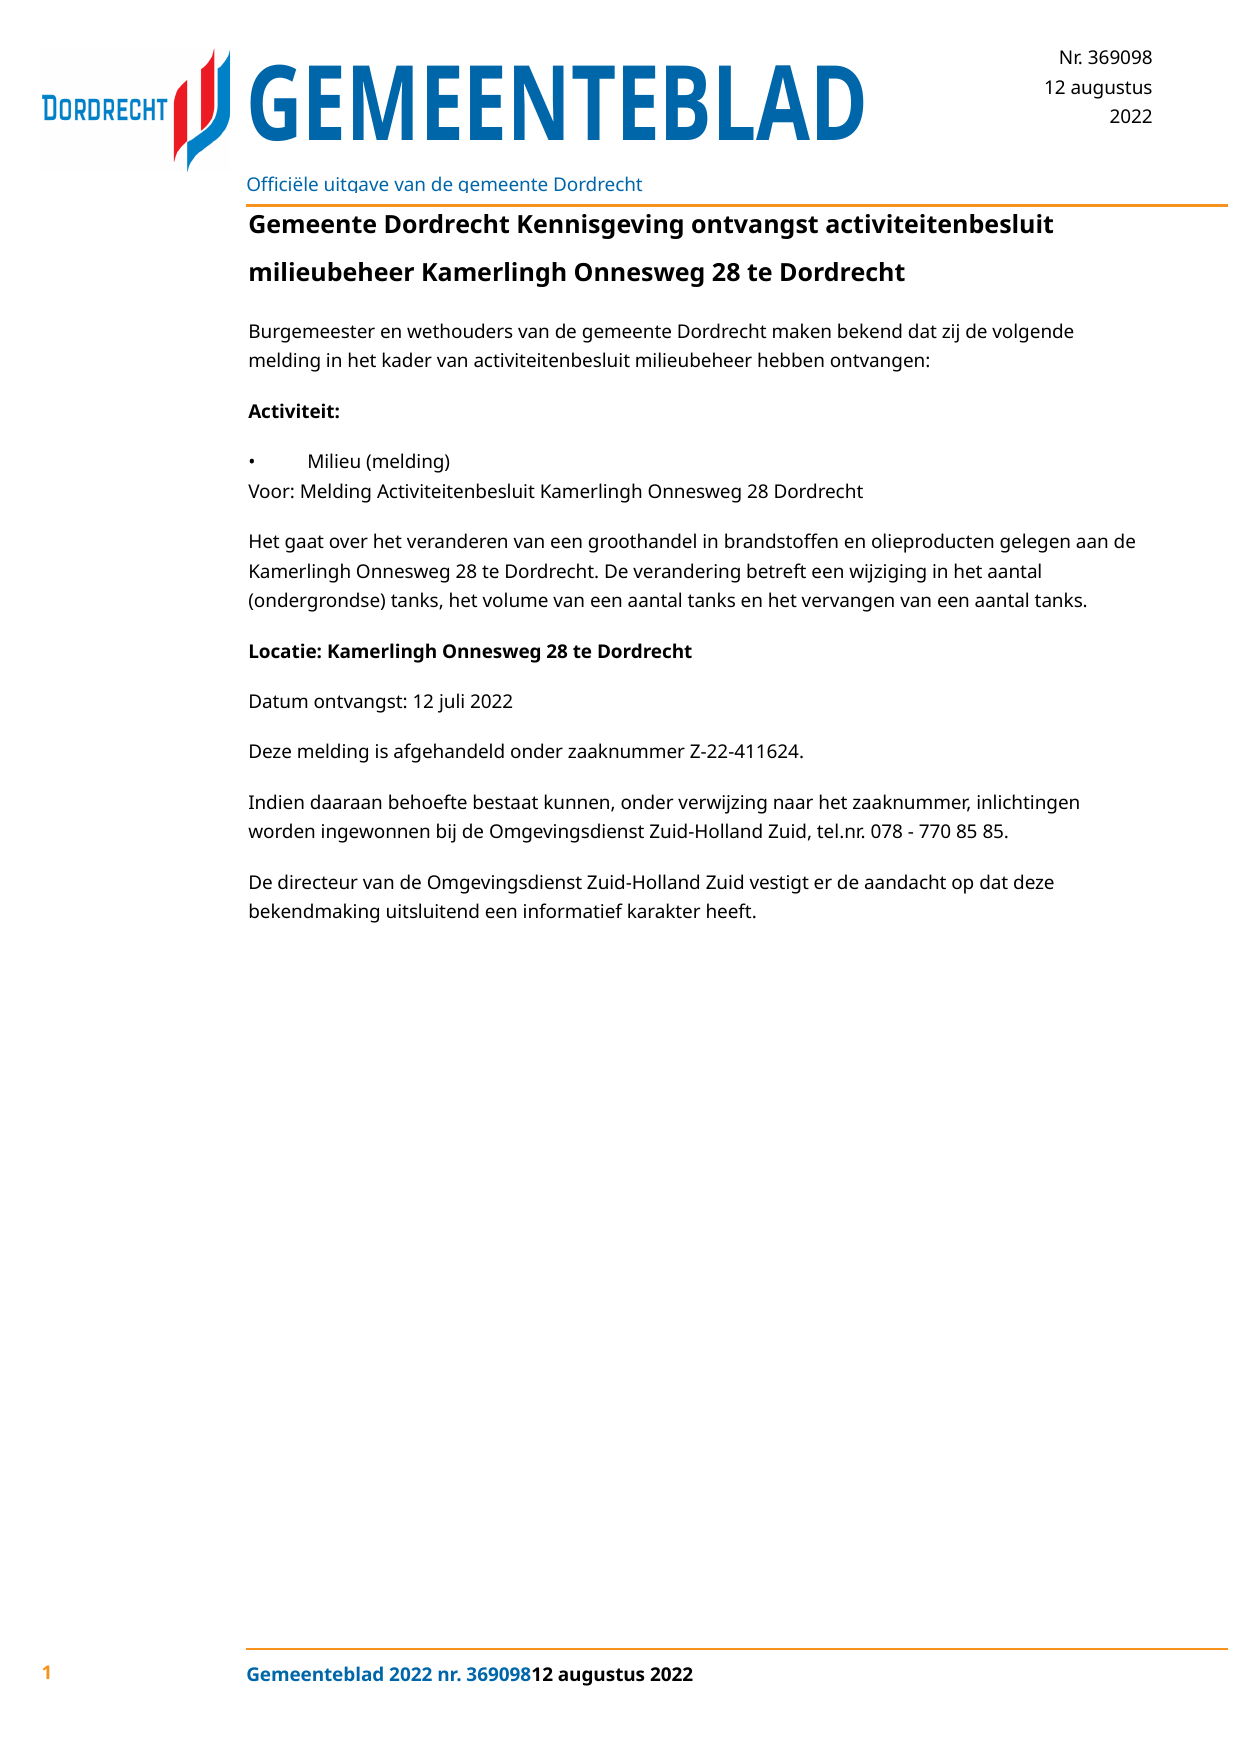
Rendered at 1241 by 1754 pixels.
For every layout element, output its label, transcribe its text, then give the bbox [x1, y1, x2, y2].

text De directeur van de Omgevingsdienst Zuid-Holland Zuid vestigt er de aandacht op dat deze bekendmaking uitsluitend een informatief karakter heeft. [248, 869, 1152, 924]
text Voor: Melding Activiteitenbesluit Kamerlingh Onnesweg 28 Dordrecht [248, 478, 1152, 504]
text Activiteit: [248, 398, 1152, 424]
text Datum ontvangst: 12 juli 2022 [248, 688, 1152, 714]
picture [41, 47, 231, 172]
list Milieu (melding) [248, 448, 1152, 474]
text Deze melding is afgehandeld onder zaaknummer Z-22-411624. [248, 739, 1152, 764]
text Het gaat over het veranderen van een groothandel in brandstoffen en olieproducten gelegen aan de Kamerlingh Onnesweg 28 te Dordrecht. De verandering betreft een wijziging in het aantal (ondergrondse) tanks, het volume van een aantal tanks en het vervangen van een aantal tanks. [248, 528, 1152, 613]
text Indien daaraan behoefte bestaat kunnen, onder verwijzing naar het zaaknummer, inlichtingen worden ingewonnen bij de Omgevingsdienst Zuid-Holland Zuid, tel.nr. 078 - 770 85 85. [248, 789, 1152, 844]
text Burgemeester en wethouders van de gemeente Dordrecht maken bekend dat zij de volgende melding in het kader van activiteitenbesluit milieubeheer hebben ontvangen: [248, 318, 1152, 373]
text Locatie: Kamerlingh Onnesweg 28 te Dordrecht [248, 638, 1152, 664]
text Gemeente Dordrecht Kennisgeving ontvangst activiteitenbesluit milieubeheer Kamerlingh Onnesweg 28 te Dordrecht [248, 207, 1152, 288]
